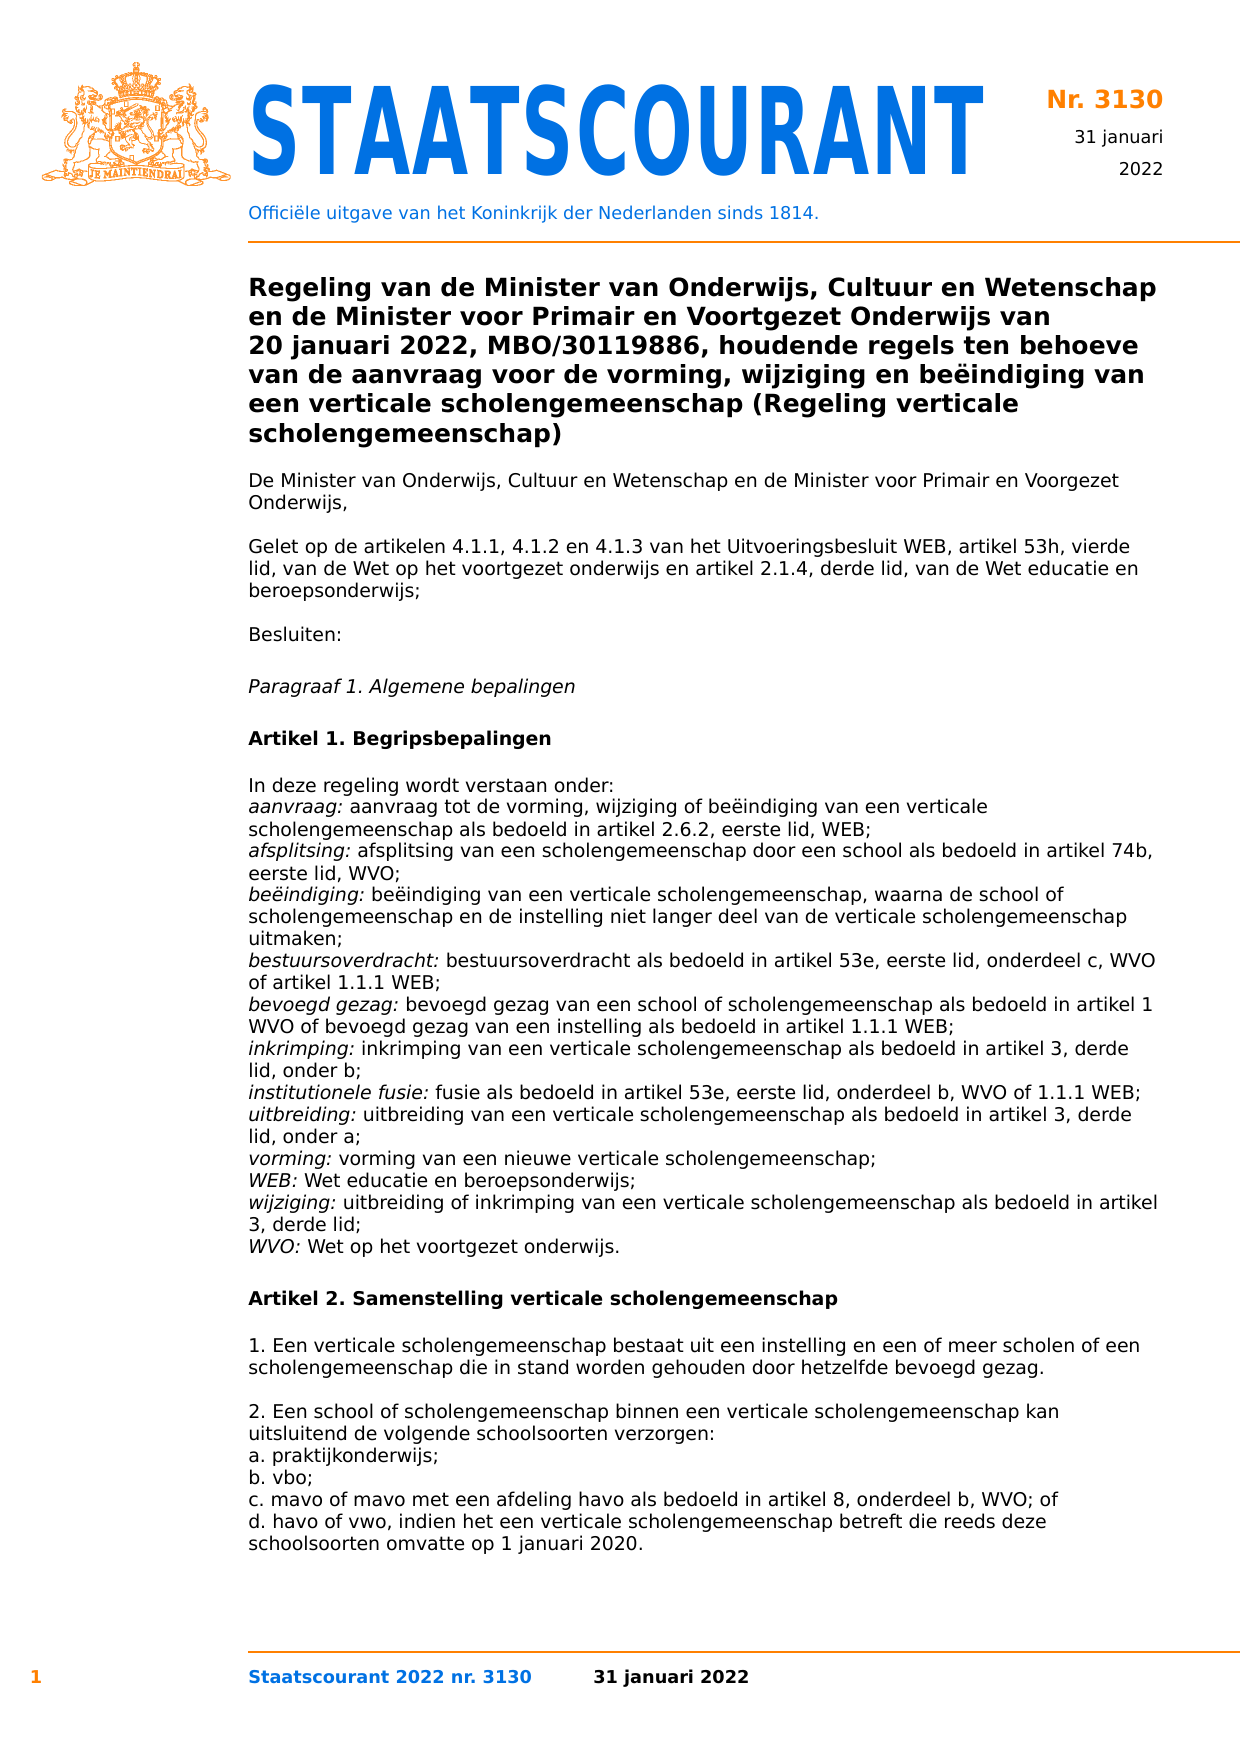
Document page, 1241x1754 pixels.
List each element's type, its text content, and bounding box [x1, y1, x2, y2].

text b. vbo; [248, 1467, 1163, 1489]
text WVO: Wet op het voortgezet onderwijs. [248, 1236, 1163, 1258]
subtitle Artikel 2. Samenstelling verticale scholengemeenschap [248, 1288, 1163, 1310]
text uitbreiding: uitbreiding van een verticale scholengemeenschap als bedoeld in artikel 3, derde lid, onder a; [248, 1104, 1163, 1148]
text De Minister van Onderwijs, Cultuur en Wetenschap en de Minister voor Primair en Voorgezet Onderwijs, [248, 470, 1163, 514]
table_cell 2022 [998, 153, 1240, 203]
text Gelet op de artikelen 4.1.1, 4.1.2 en 4.1.3 van het Uitvoeringsbesluit WEB, artikel 53h, vierde lid, van de Wet op het voortgezet onderwijs en artikel 2.1.4, derde lid, van de Wet educatie en beroepsonderwijs; [248, 536, 1163, 602]
text a. praktijkonderwijs; [248, 1445, 1163, 1467]
subtitle Artikel 1. Begripsbepalingen [248, 727, 1163, 749]
table_header Nr. 3130 [998, 62, 1240, 121]
text bevoegd gezag: bevoegd gezag van een school of scholengemeenschap als bedoeld in artikel 1 WVO of bevoegd gezag van een instelling als bedoeld in artikel 1.1.1 WEB; [248, 994, 1163, 1038]
subtitle Paragraaf 1. Algemene bepalingen [248, 676, 1163, 697]
table_header STAATSCOURANT [248, 62, 998, 203]
text institutionele fusie: fusie als bedoeld in artikel 53e, eerste lid, onderdeel b, WVO of 1.1.1 WEB; [248, 1082, 1163, 1104]
text 1. Een verticale scholengemeenschap bestaat uit een instelling en een of meer scholen of een scholengemeenschap die in stand worden gehouden door hetzelfde bevoegd gezag. [248, 1335, 1163, 1379]
text WEB: Wet educatie en beroepsonderwijs; [248, 1170, 1163, 1192]
text bestuursoverdracht: bestuursoverdracht als bedoeld in artikel 53e, eerste lid, onderdeel c, WVO of artikel 1.1.1 WEB; [248, 950, 1163, 994]
text d. havo of vwo, indien het een verticale scholengemeenschap betreft die reeds deze schoolsoorten omvatte op 1 januari 2020. [248, 1511, 1163, 1555]
text afsplitsing: afsplitsing van een scholengemeenschap door een school als bedoeld in artikel 74b, eerste lid, WVO; [248, 840, 1163, 884]
text Besluiten: [248, 623, 1163, 646]
picture [41, 62, 231, 186]
text In deze regeling wordt verstaan onder: [248, 774, 1163, 796]
text wijziging: uitbreiding of inkrimping van een verticale scholengemeenschap als bedoeld in artikel 3, derde lid; [248, 1192, 1163, 1236]
text beëindiging: beëindiging van een verticale scholengemeenschap, waarna de school of scholengemeenschap en de instelling niet langer deel van de verticale scholengemeenschap uitmaken; [248, 884, 1163, 950]
text c. mavo of mavo met een afdeling havo als bedoeld in artikel 8, onderdeel b, WVO; of [248, 1489, 1163, 1511]
text 2. Een school of scholengemeenschap binnen een verticale scholengemeenschap kan uitsluitend de volgende schoolsoorten verzorgen: [248, 1401, 1163, 1445]
table_header [25, 62, 248, 241]
text inkrimping: inkrimping van een verticale scholengemeenschap als bedoeld in artikel 3, derde lid, onder b; [248, 1038, 1163, 1082]
table_cell Officiële uitgave van het Koninkrijk der Nederlanden sinds 1814. [248, 203, 1240, 241]
table_cell 31 januari [998, 121, 1240, 153]
text aanvraag: aanvraag tot de vorming, wijziging of beëindiging van een verticale scholengemeenschap als bedoeld in artikel 2.6.2, eerste lid, WEB; [248, 796, 1163, 840]
text vorming: vorming van een nieuwe verticale scholengemeenschap; [248, 1148, 1163, 1170]
subtitle Regeling van de Minister van Onderwijs, Cultuur en Wetenschap en de Minister voor Primair en Voortgezet Onderwijs van 20 januari 2022, MBO/30119886, houdende regels ten behoeve van de aanvraag voor de vorming, wijziging en beëindiging van een verticale scholengemeenschap (Regeling verticale scholengemeenschap) [248, 273, 1163, 448]
